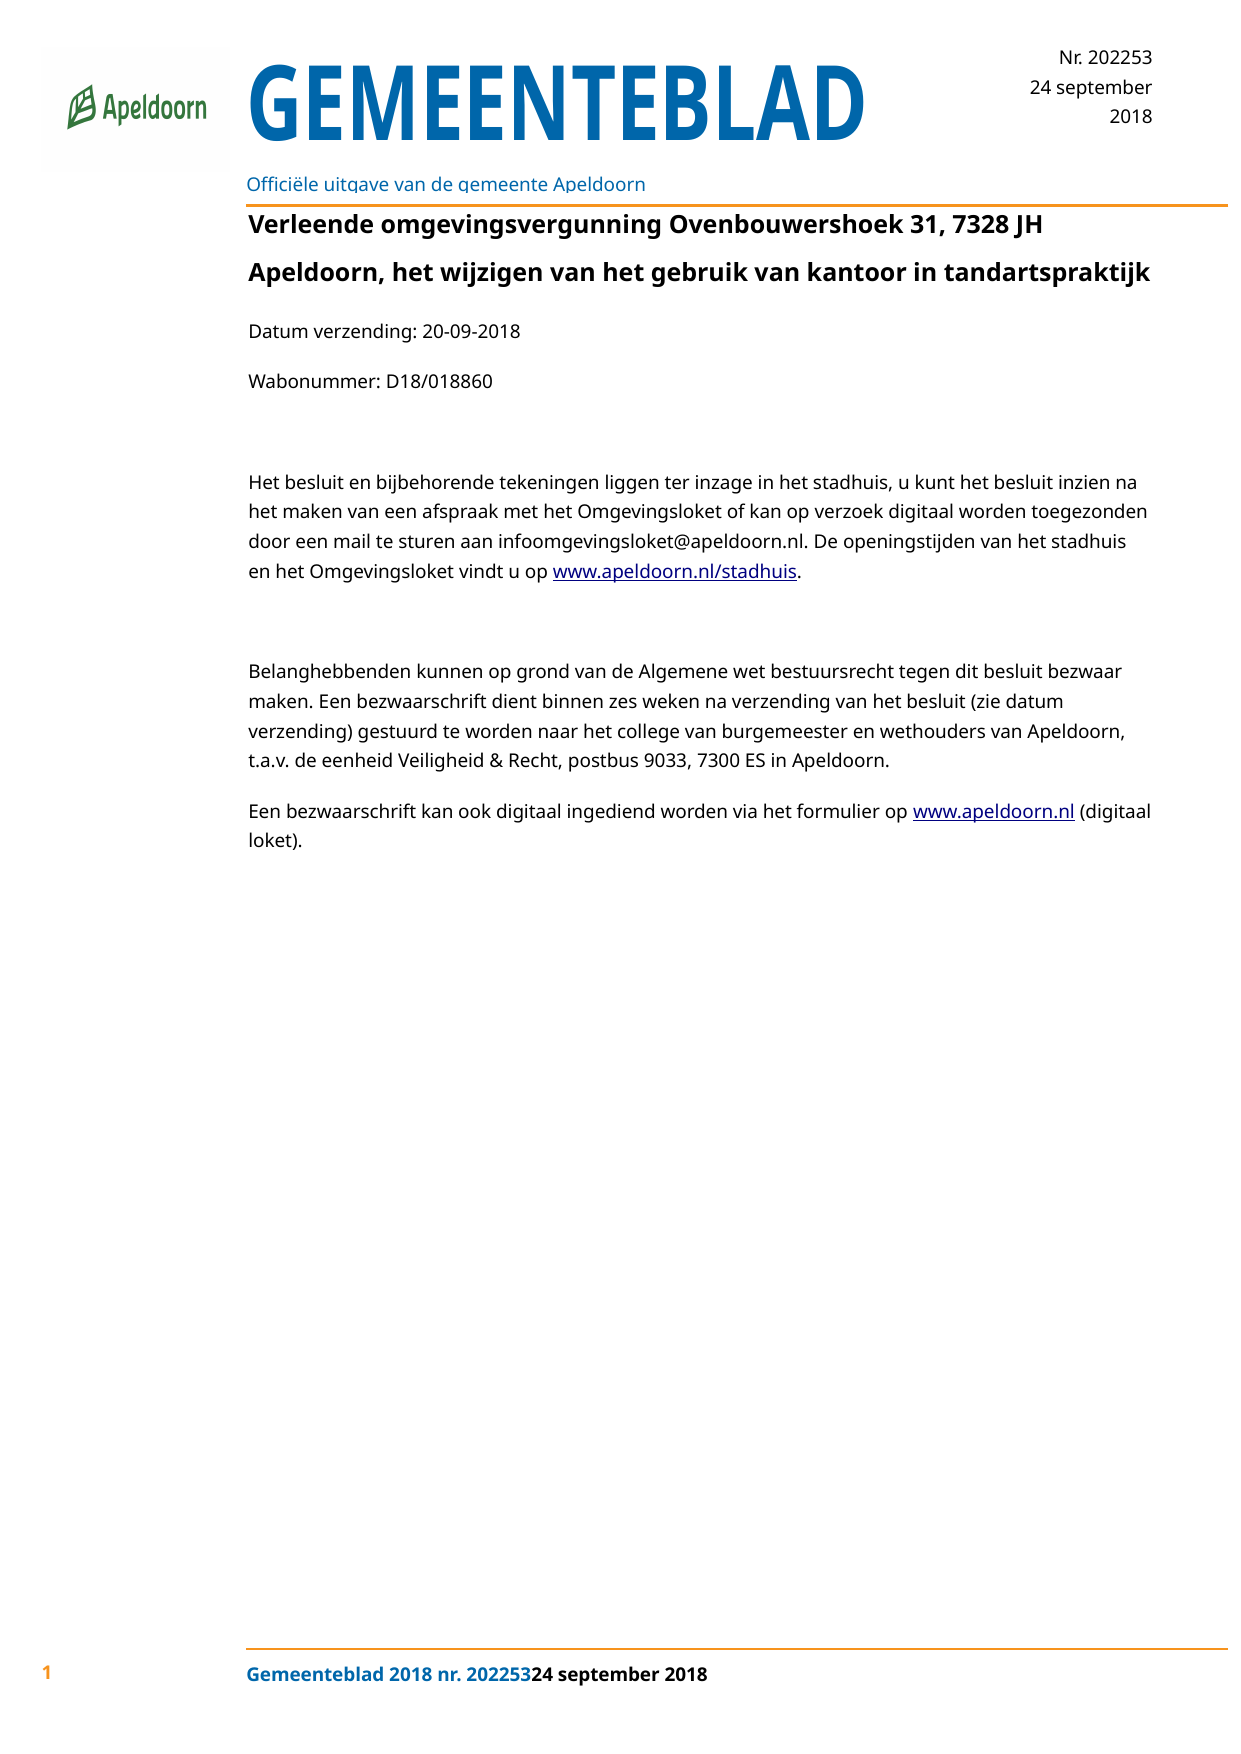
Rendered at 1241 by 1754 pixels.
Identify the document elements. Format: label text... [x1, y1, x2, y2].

text Een bezwaarschrift kan ook digitaal ingediend worden via het formulier op www.apeldoorn.nl (digitaal loket). [248, 798, 1152, 853]
text Verleende omgevingsvergunning Ovenbouwershoek 31, 7328 JH Apeldoorn, het wijzigen van het gebruik van kantoor in tandartspraktijk [248, 207, 1152, 288]
text Wabonummer: D18/018860 [248, 368, 1152, 394]
picture [41, 47, 231, 172]
text Het besluit en bijbehorende tekeningen liggen ter inzage in het stadhuis, u kunt het besluit inzien na het maken van een afspraak met het Omgevingsloket of kan op verzoek digitaal worden toegezonden door een mail te sturen aan infoomgevingsloket@apeldoorn.nl. De openingstijden van het stadhuis en het Omgevingsloket vindt u op www.apeldoorn.nl/stadhuis. [248, 469, 1152, 584]
text Datum verzending: 20-09-2018 [248, 318, 1152, 344]
text Belanghebbenden kunnen op grond van de Algemene wet bestuursrecht tegen dit besluit bezwaar maken. Een bezwaarschrift dient binnen zes weken na verzending van het besluit (zie datum verzending) gestuurd te worden naar het college van burgemeester en wethouders van Apeldoorn, t.a.v. de eenheid Veiligheid & Recht, postbus 9033, 7300 ES in Apeldoorn. [248, 659, 1152, 773]
